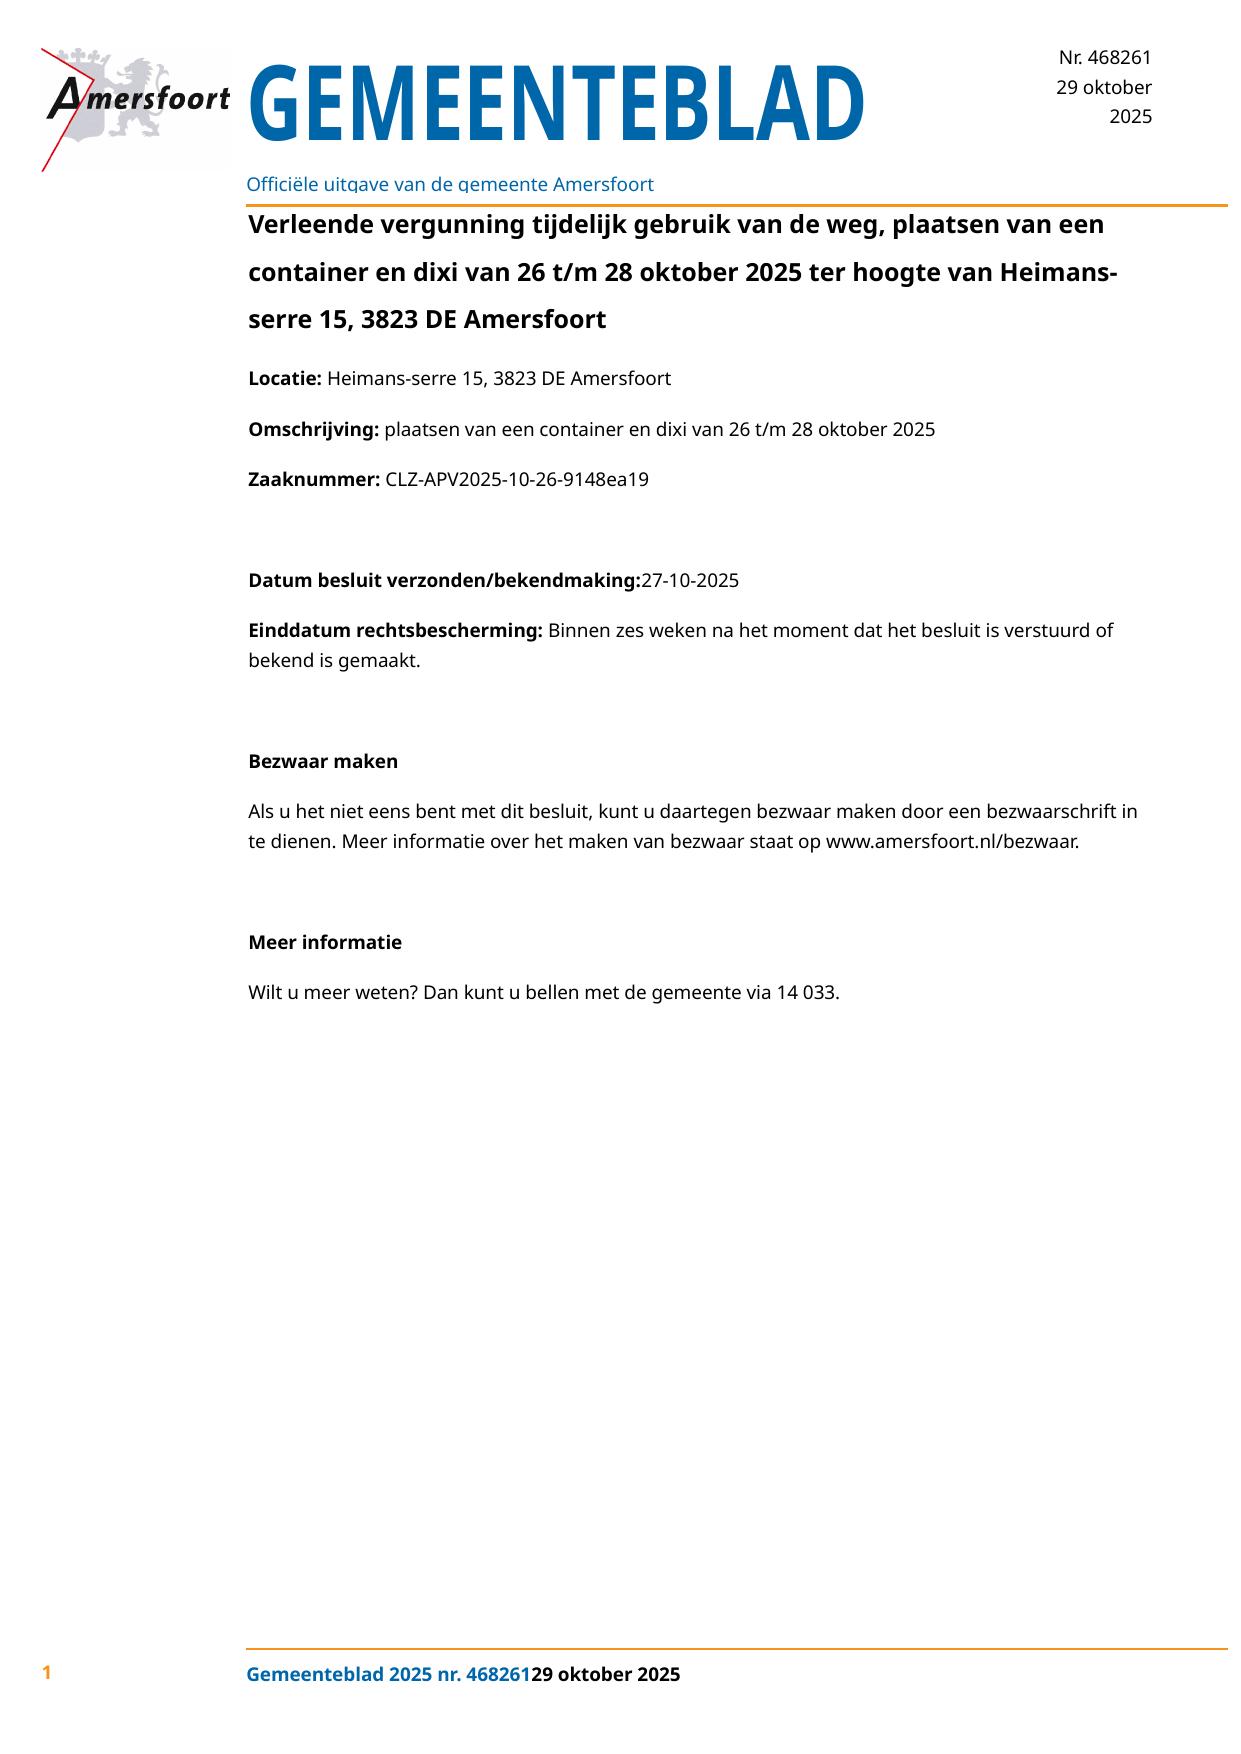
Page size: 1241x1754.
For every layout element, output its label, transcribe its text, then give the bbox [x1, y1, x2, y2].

text Datum besluit verzonden/bekendmaking:27-10-2025 [248, 567, 1152, 593]
text Verleende vergunning tijdelijk gebruik van de weg, plaatsen van een container en dixi van 26 t/m 28 oktober 2025 ter hoogte van Heimans-serre 15, 3823 DE Amersfoort [248, 207, 1152, 336]
picture [41, 47, 231, 172]
text Bezwaar maken [248, 748, 1152, 774]
text Omschrijving: plaatsen van een container en dixi van 26 t/m 28 oktober 2025 [248, 416, 1152, 442]
text Meer informatie [248, 929, 1152, 954]
text Als u het niet eens bent met dit besluit, kunt u daartegen bezwaar maken door een bezwaarschrift in te dienen. Meer informatie over het maken van bezwaar staat op www.amersfoort.nl/bezwaar. [248, 798, 1152, 854]
text Locatie: Heimans-serre 15, 3823 DE Amersfoort [248, 366, 1152, 391]
text Einddatum rechtsbescherming: Binnen zes weken na het moment dat het besluit is verstuurd of bekend is gemaakt. [248, 618, 1152, 673]
text Zaaknummer: CLZ-APV2025-10-26-9148ea19 [248, 466, 1152, 492]
text Wilt u meer weten? Dan kunt u bellen met de gemeente via 14 033. [248, 979, 1152, 1005]
